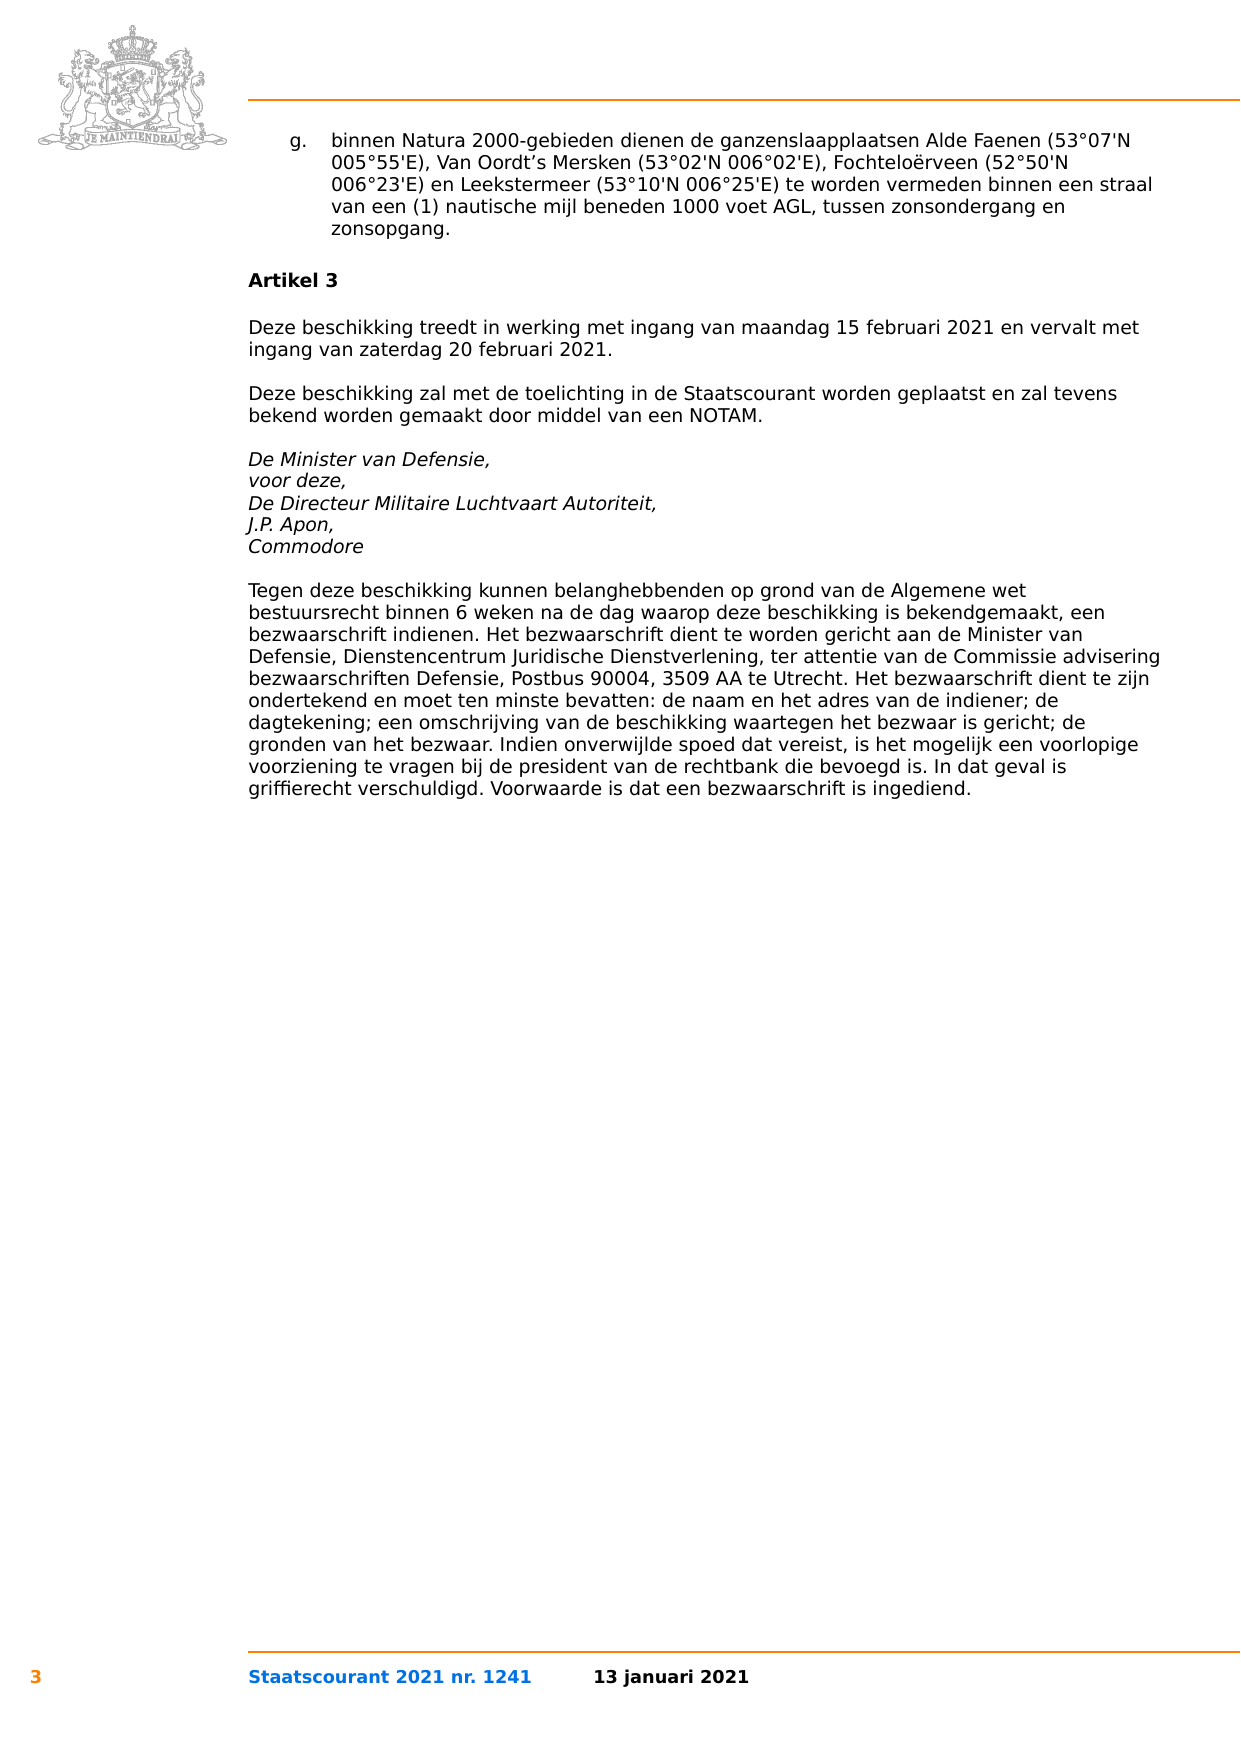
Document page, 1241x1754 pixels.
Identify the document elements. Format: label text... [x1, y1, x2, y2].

text g. binnen Natura 2000-gebieden dienen de ganzenslaapplaatsen Alde Faenen (53°07'N 005°55'E), Van Oordt’s Mersken (53°02'N 006°02'E), Fochteloërveen (52°50'N 006°23'E) en Leekstermeer (53°10'N 006°25'E) te worden vermeden binnen een straal van een (1) nautische mijl beneden 1000 voet AGL, tussen zonsondergang en zonsopgang. [289, 130, 1163, 240]
text Deze beschikking zal met de toelichting in de Staatscourant worden geplaatst en zal tevens bekend worden gemaakt door middel van een NOTAM. [248, 383, 1163, 427]
text Deze beschikking treedt in werking met ingang van maandag 15 februari 2021 en vervalt met ingang van zaterdag 20 februari 2021. [248, 317, 1163, 361]
subtitle Artikel 3 [248, 270, 1163, 292]
text De Minister van Defensie, voor deze, De Directeur Militaire Luchtvaart Autoriteit, J.P. Apon, Commodore [248, 448, 1163, 558]
text Tegen deze beschikking kunnen belanghebbenden op grond van de Algemene wet bestuursrecht binnen 6 weken na de dag waarop deze beschikking is bekendgemaakt, een bezwaarschrift indienen. Het bezwaarschrift dient te worden gericht aan de Minister van Defensie, Dienstencentrum Juridische Dienstverlening, ter attentie van de Commissie advisering bezwaarschriften Defensie, Postbus 90004, 3509 AA te Utrecht. Het bezwaarschrift dient te zijn ondertekend en moet ten minste bevatten: de naam en het adres van de indiener; de dagtekening; een omschrijving van de beschikking waartegen het bezwaar is gericht; de gronden van het bezwaar. Indien onverwijlde spoed dat vereist, is het mogelijk een voorlopige voorziening te vragen bij de president van de rechtbank die bevoegd is. In dat geval is griffierecht verschuldigd. Voorwaarde is dat een bezwaarschrift is ingediend. [248, 580, 1163, 800]
picture [38, 25, 227, 150]
